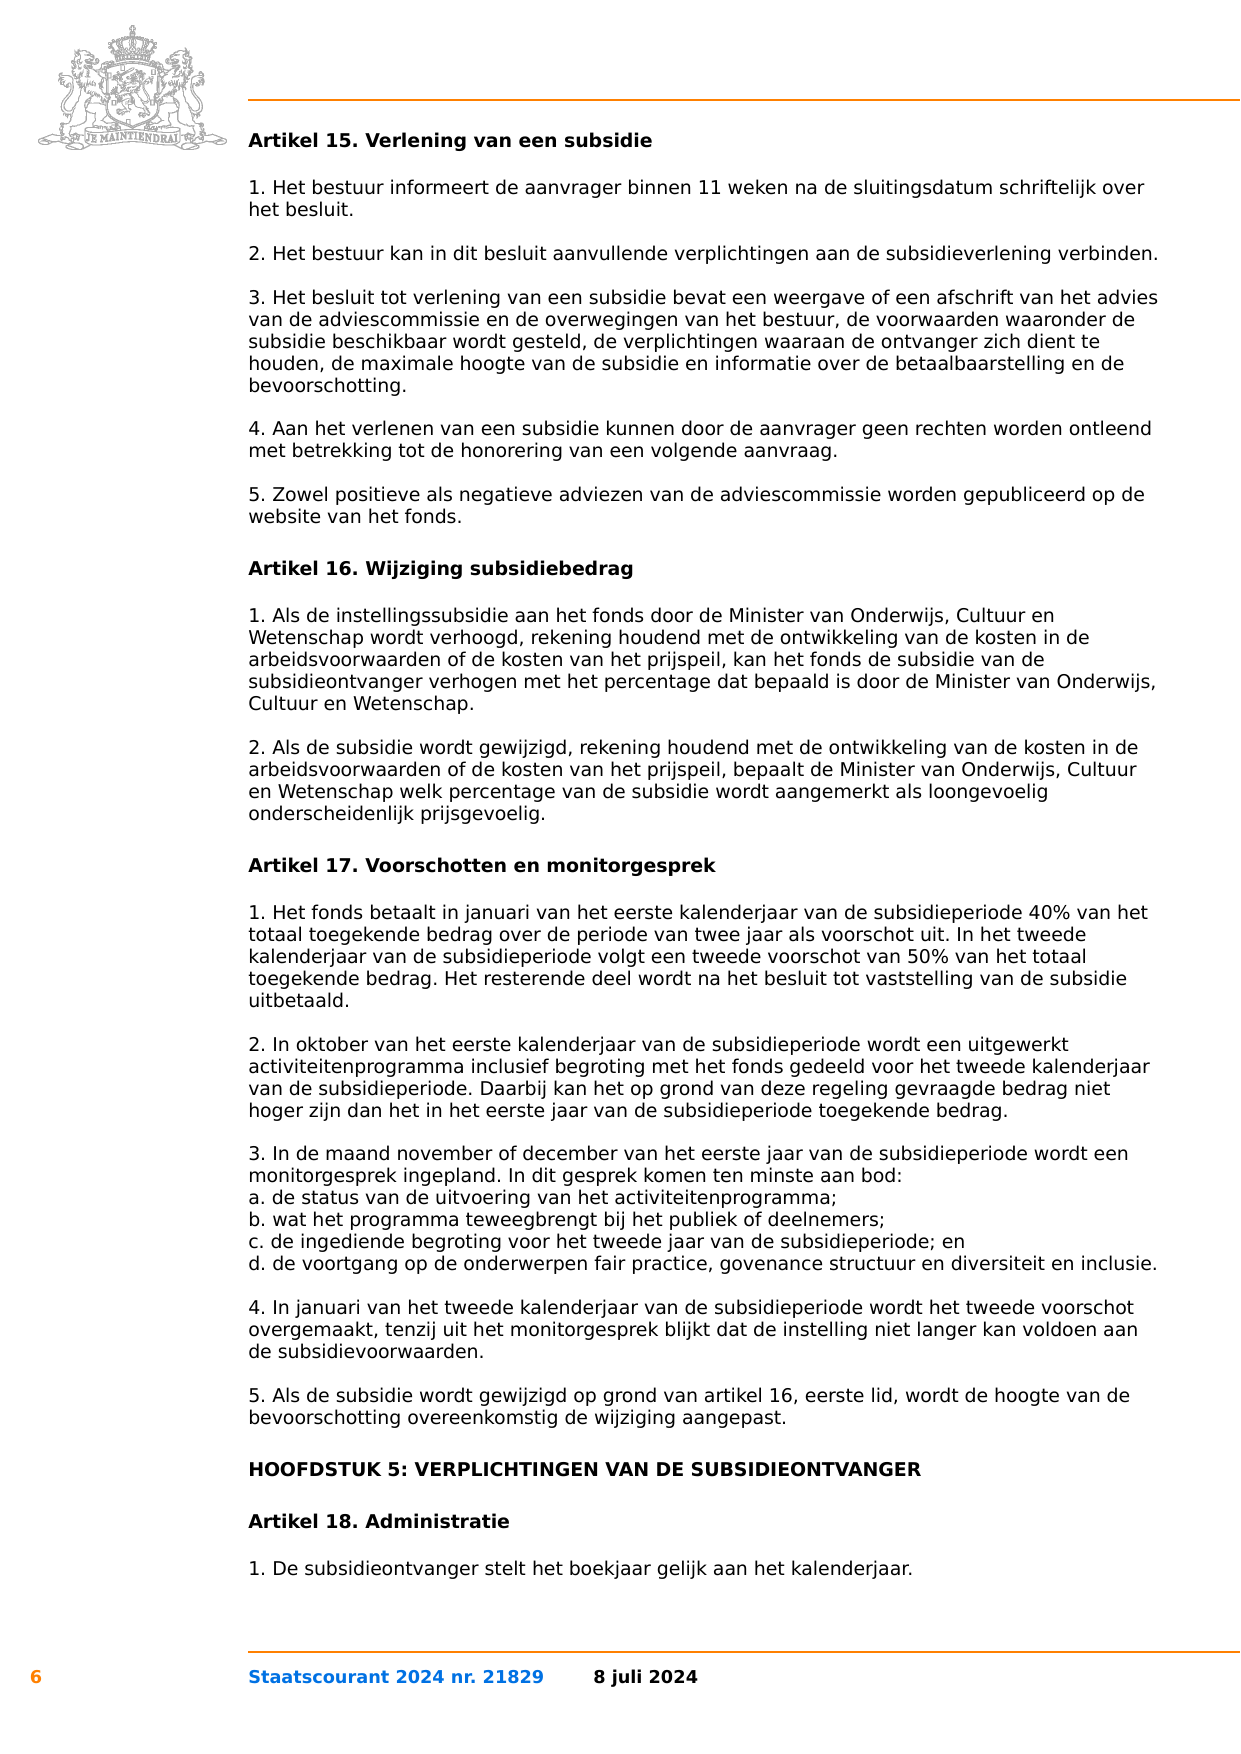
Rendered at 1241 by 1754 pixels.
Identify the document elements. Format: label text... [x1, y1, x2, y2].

text 4. In januari van het tweede kalenderjaar van de subsidieperiode wordt het tweede voorschot overgemaakt, tenzij uit het monitorgesprek blijkt dat de instelling niet langer kan voldoen aan de subsidievoorwaarden. [248, 1297, 1163, 1363]
subtitle Artikel 18. Administratie [248, 1511, 1163, 1533]
text 2. In oktober van het eerste kalenderjaar van de subsidieperiode wordt een uitgewerkt activiteitenprogramma inclusief begroting met het fonds gedeeld voor het tweede kalenderjaar van de subsidieperiode. Daarbij kan het op grond van deze regeling gevraagde bedrag niet hoger zijn dan het in het eerste jaar van de subsidieperiode toegekende bedrag. [248, 1033, 1163, 1121]
text 2. Als de subsidie wordt gewijzigd, rekening houdend met de ontwikkeling van de kosten in de arbeidsvoorwaarden of de kosten van het prijspeil, bepaalt de Minister van Onderwijs, Cultuur en Wetenschap welk percentage van de subsidie wordt aangemerkt als loongevoelig onderscheidenlijk prijsgevoelig. [248, 737, 1163, 825]
picture [38, 25, 227, 150]
text 2. Het bestuur kan in dit besluit aanvullende verplichtingen aan de subsidieverlening verbinden. [248, 243, 1163, 265]
subtitle Artikel 17. Voorschotten en monitorgesprek [248, 855, 1163, 877]
text a. de status van de uitvoering van het activiteitenprogramma; [248, 1187, 1163, 1209]
text b. wat het programma teweegbrengt bij het publiek of deelnemers; [248, 1209, 1163, 1231]
subtitle Artikel 16. Wijziging subsidiebedrag [248, 558, 1163, 580]
text 1. Als de instellingssubsidie aan het fonds door de Minister van Onderwijs, Cultuur en Wetenschap wordt verhoogd, rekening houdend met de ontwikkeling van de kosten in de arbeidsvoorwaarden of de kosten van het prijspeil, kan het fonds de subsidie van de subsidieontvanger verhogen met het percentage dat bepaald is door de Minister van Onderwijs, Cultuur en Wetenschap. [248, 605, 1163, 715]
text 5. Als de subsidie wordt gewijzigd op grond van artikel 16, eerste lid, wordt de hoogte van de bevoorschotting overeenkomstig de wijziging aangepast. [248, 1385, 1163, 1429]
text 4. Aan het verlenen van een subsidie kunnen door de aanvrager geen rechten worden ontleend met betrekking tot de honorering van een volgende aanvraag. [248, 418, 1163, 462]
text 3. Het besluit tot verlening van een subsidie bevat een weergave of een afschrift van het advies van de adviescommissie en de overwegingen van het bestuur, de voorwaarden waaronder de subsidie beschikbaar wordt gesteld, de verplichtingen waaraan de ontvanger zich dient te houden, de maximale hoogte van de subsidie en informatie over de betaalbaarstelling en de bevoorschotting. [248, 287, 1163, 396]
text 1. De subsidieontvanger stelt het boekjaar gelijk aan het kalenderjaar. [248, 1558, 1163, 1580]
text 3. In de maand november of december van het eerste jaar van de subsidieperiode wordt een monitorgesprek ingepland. In dit gesprek komen ten minste aan bod: [248, 1143, 1163, 1187]
text 5. Zowel positieve als negatieve adviezen van de adviescommissie worden gepubliceerd op de website van het fonds. [248, 484, 1163, 528]
text c. de ingediende begroting voor het tweede jaar van de subsidieperiode; en [248, 1231, 1163, 1253]
text 1. Het bestuur informeert de aanvrager binnen 11 weken na de sluitingsdatum schriftelijk over het besluit. [248, 177, 1163, 221]
subtitle HOOFDSTUK 5: VERPLICHTINGEN VAN DE SUBSIDIEONTVANGER [248, 1459, 1163, 1481]
subtitle Artikel 15. Verlening van een subsidie [248, 130, 1163, 152]
text 1. Het fonds betaalt in januari van het eerste kalenderjaar van de subsidieperiode 40% van het totaal toegekende bedrag over de periode van twee jaar als voorschot uit. In het tweede kalenderjaar van de subsidieperiode volgt een tweede voorschot van 50% van het totaal toegekende bedrag. Het resterende deel wordt na het besluit tot vaststelling van de subsidie uitbetaald. [248, 902, 1163, 1012]
text d. de voortgang op de onderwerpen fair practice, govenance structuur en diversiteit en inclusie. [248, 1253, 1163, 1275]
